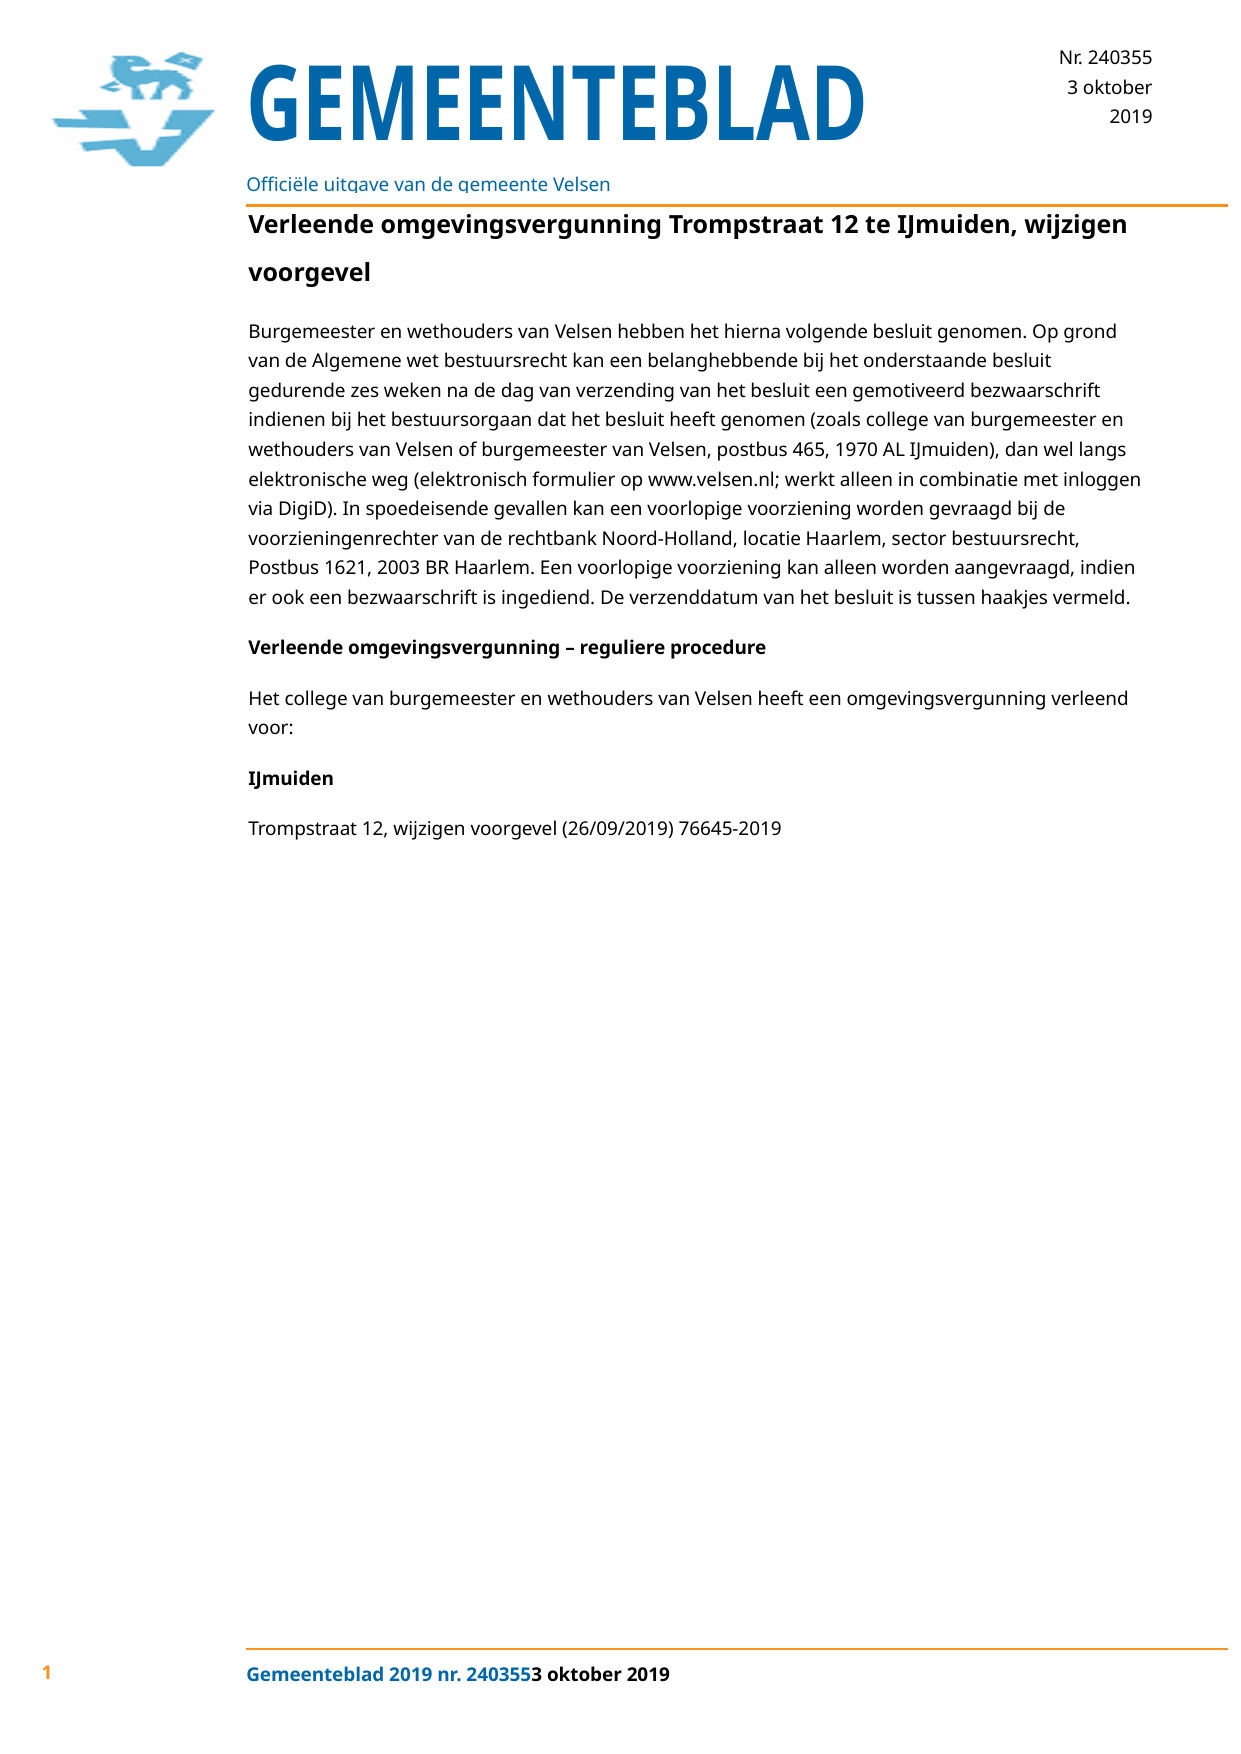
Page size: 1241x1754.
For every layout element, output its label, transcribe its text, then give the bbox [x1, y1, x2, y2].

text IJmuiden [248, 765, 1152, 791]
text Verleende omgevingsvergunning Trompstraat 12 te IJmuiden, wijzigen voorgevel [248, 207, 1152, 288]
picture [41, 47, 231, 172]
text Trompstraat 12, wijzigen voorgevel (26/09/2019) 76645-2019 [248, 815, 1152, 841]
text Verleende omgevingsvergunning – reguliere procedure [248, 634, 1152, 660]
text Burgemeester en wethouders van Velsen hebben het hierna volgende besluit genomen. Op grond van de Algemene wet bestuursrecht kan een belanghebbende bij het onderstaande besluit gedurende zes weken na de dag van verzending van het besluit een gemotiveerd bezwaarschrift indienen bij het bestuursorgaan dat het besluit heeft genomen (zoals college van burgemeester en wethouders van Velsen of burgemeester van Velsen, postbus 465, 1970 AL IJmuiden), dan wel langs elektronische weg (elektronisch formulier op www.velsen.nl; werkt alleen in combinatie met inloggen via DigiD). In spoedeisende gevallen kan een voorlopige voorziening worden gevraagd bij de voorzieningenrechter van de rechtbank Noord-Holland, locatie Haarlem, sector bestuursrecht, Postbus 1621, 2003 BR Haarlem. Een voorlopige voorziening kan alleen worden aangevraagd, indien er ook een bezwaarschrift is ingediend. De verzenddatum van het besluit is tussen haakjes vermeld. [248, 318, 1152, 610]
text Het college van burgemeester en wethouders van Velsen heeft een omgevingsvergunning verleend voor: [248, 685, 1152, 740]
